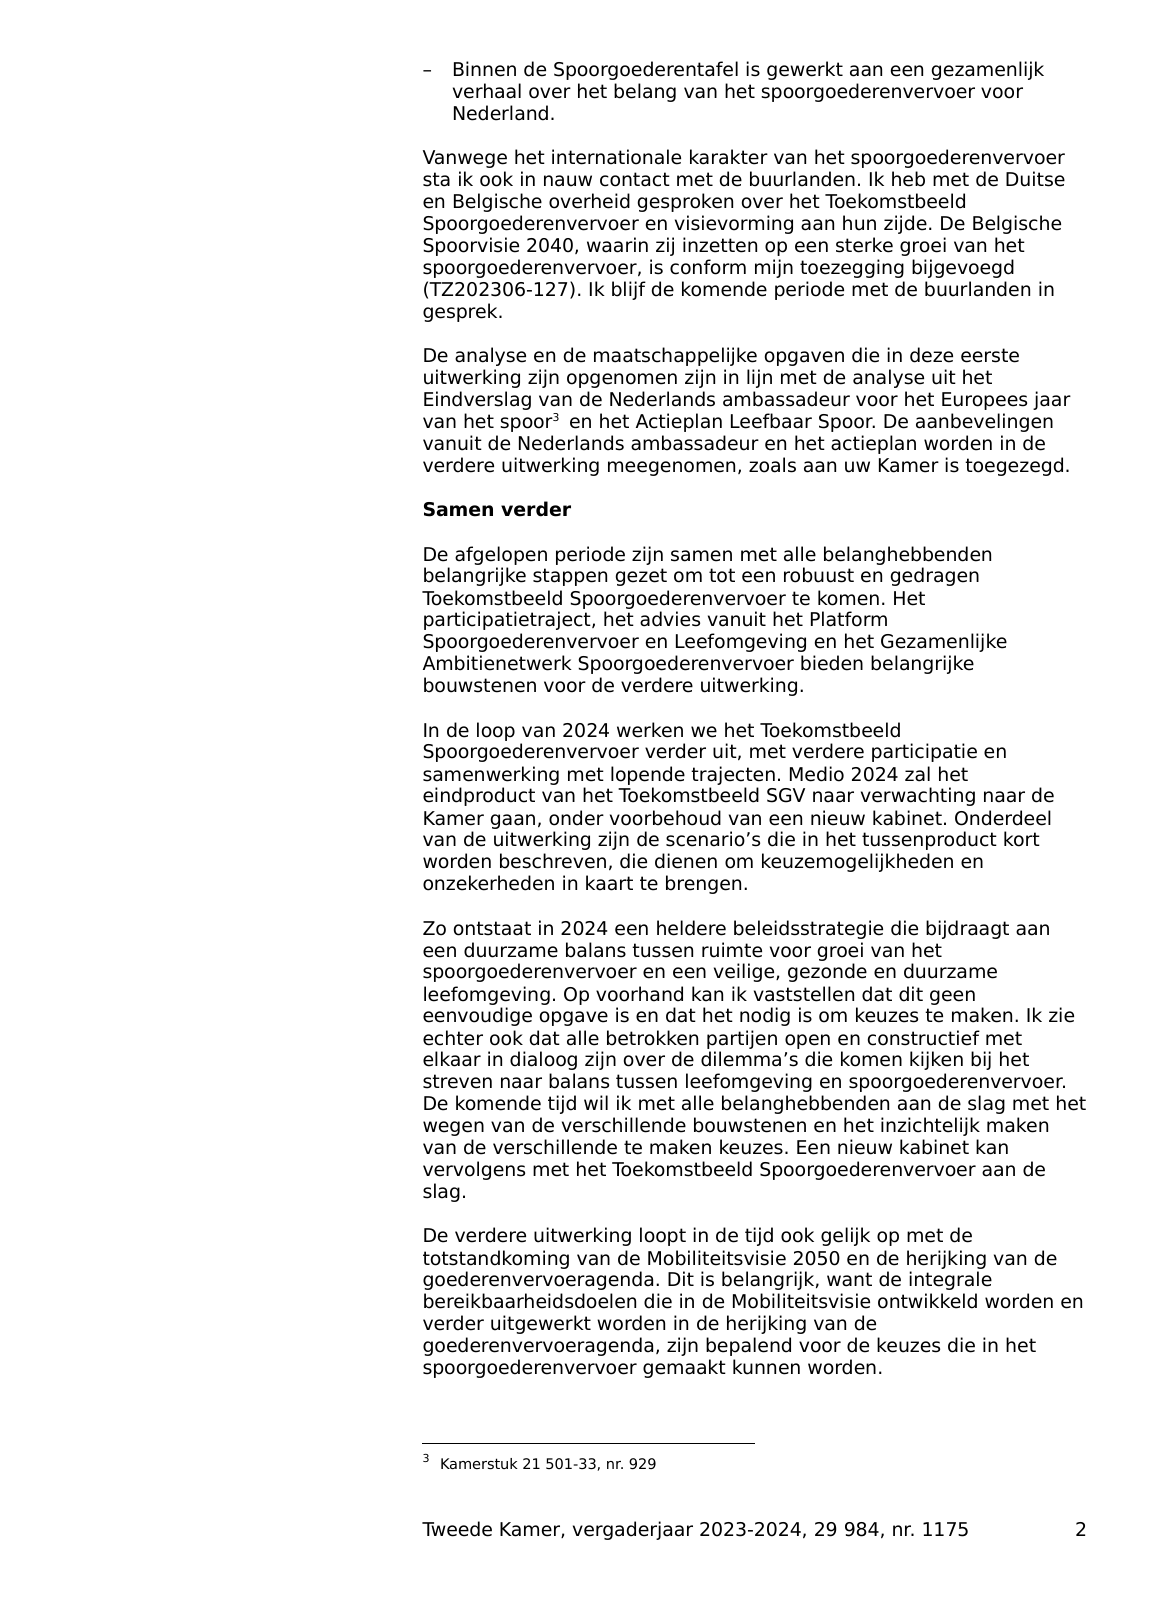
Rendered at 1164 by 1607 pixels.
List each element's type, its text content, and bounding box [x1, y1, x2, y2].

text Kamerstuk 21 501-33, nr. 929 [422, 1452, 1087, 1474]
text In de loop van 2024 werken we het Toekomstbeeld Spoorgoederenvervoer verder uit, met verdere participatie en samenwerking met lopende trajecten. Medio 2024 zal het eindproduct van het Toekomstbeeld SGV naar verwachting naar de Kamer gaan, onder voorbehoud van een nieuw kabinet. Onderdeel van de uitwerking zijn de scenario’s die in het tussenproduct kort worden beschreven, die dienen om keuzemogelijkheden en onzekerheden in kaart te brengen. [422, 719, 1087, 895]
text – Binnen de Spoorgoederentafel is gewerkt aan een gezamenlijk verhaal over het belang van het spoorgoederenvervoer voor Nederland. [422, 59, 1087, 125]
text Zo ontstaat in 2024 een heldere beleidsstrategie die bijdraagt aan een duurzame balans tussen ruimte voor groei van het spoorgoederenvervoer en een veilige, gezonde en duurzame leefomgeving. Op voorhand kan ik vaststellen dat dit geen eenvoudige opgave is en dat het nodig is om keuzes te maken. Ik zie echter ook dat alle betrokken partijen open en constructief met elkaar in dialoog zijn over de dilemma’s die komen kijken bij het streven naar balans tussen leefomgeving en spoorgoederenvervoer. De komende tijd wil ik met alle belanghebbenden aan de slag met het wegen van de verschillende bouwstenen en het inzichtelijk maken van de verschillende te maken keuzes. Een nieuw kabinet kan vervolgens met het Toekomstbeeld Spoorgoederenvervoer aan de slag. [422, 917, 1087, 1203]
subtitle Samen verder [422, 499, 1087, 521]
text De analyse en de maatschappelijke opgaven die in deze eerste uitwerking zijn opgenomen zijn in lijn met de analyse uit het Eindverslag van de Nederlands ambassadeur voor het Europees jaar van het spoor en het Actieplan Leefbaar Spoor. De aanbevelingen vanuit de Nederlands ambassadeur en het actieplan worden in de verdere uitwerking meegenomen, zoals aan uw Kamer is toegezegd. [422, 345, 1087, 477]
text De verdere uitwerking loopt in de tijd ook gelijk op met de totstandkoming van de Mobiliteitsvisie 2050 en de herijking van de goederenvervoeragenda. Dit is belangrijk, want de integrale bereikbaarheidsdoelen die in de Mobiliteitsvisie ontwikkeld worden en verder uitgewerkt worden in de herijking van de goederenvervoeragenda, zijn bepalend voor de keuzes die in het spoorgoederenvervoer gemaakt kunnen worden. [422, 1225, 1087, 1379]
text Vanwege het internationale karakter van het spoorgoederenvervoer sta ik ook in nauw contact met de buurlanden. Ik heb met de Duitse en Belgische overheid gesproken over het Toekomstbeeld Spoorgoederenvervoer en visievorming aan hun zijde. De Belgische Spoorvisie 2040, waarin zij inzetten op een sterke groei van het spoorgoederenvervoer, is conform mijn toezegging bijgevoegd (TZ202306-127). Ik blijf de komende periode met de buurlanden in gesprek. [422, 147, 1087, 323]
text De afgelopen periode zijn samen met alle belanghebbenden belangrijke stappen gezet om tot een robuust en gedragen Toekomstbeeld Spoorgoederenvervoer te komen. Het participatietraject, het advies vanuit het Platform Spoorgoederenvervoer en Leefomgeving en het Gezamenlijke Ambitienetwerk Spoorgoederenvervoer bieden belangrijke bouwstenen voor de verdere uitwerking. [422, 543, 1087, 697]
